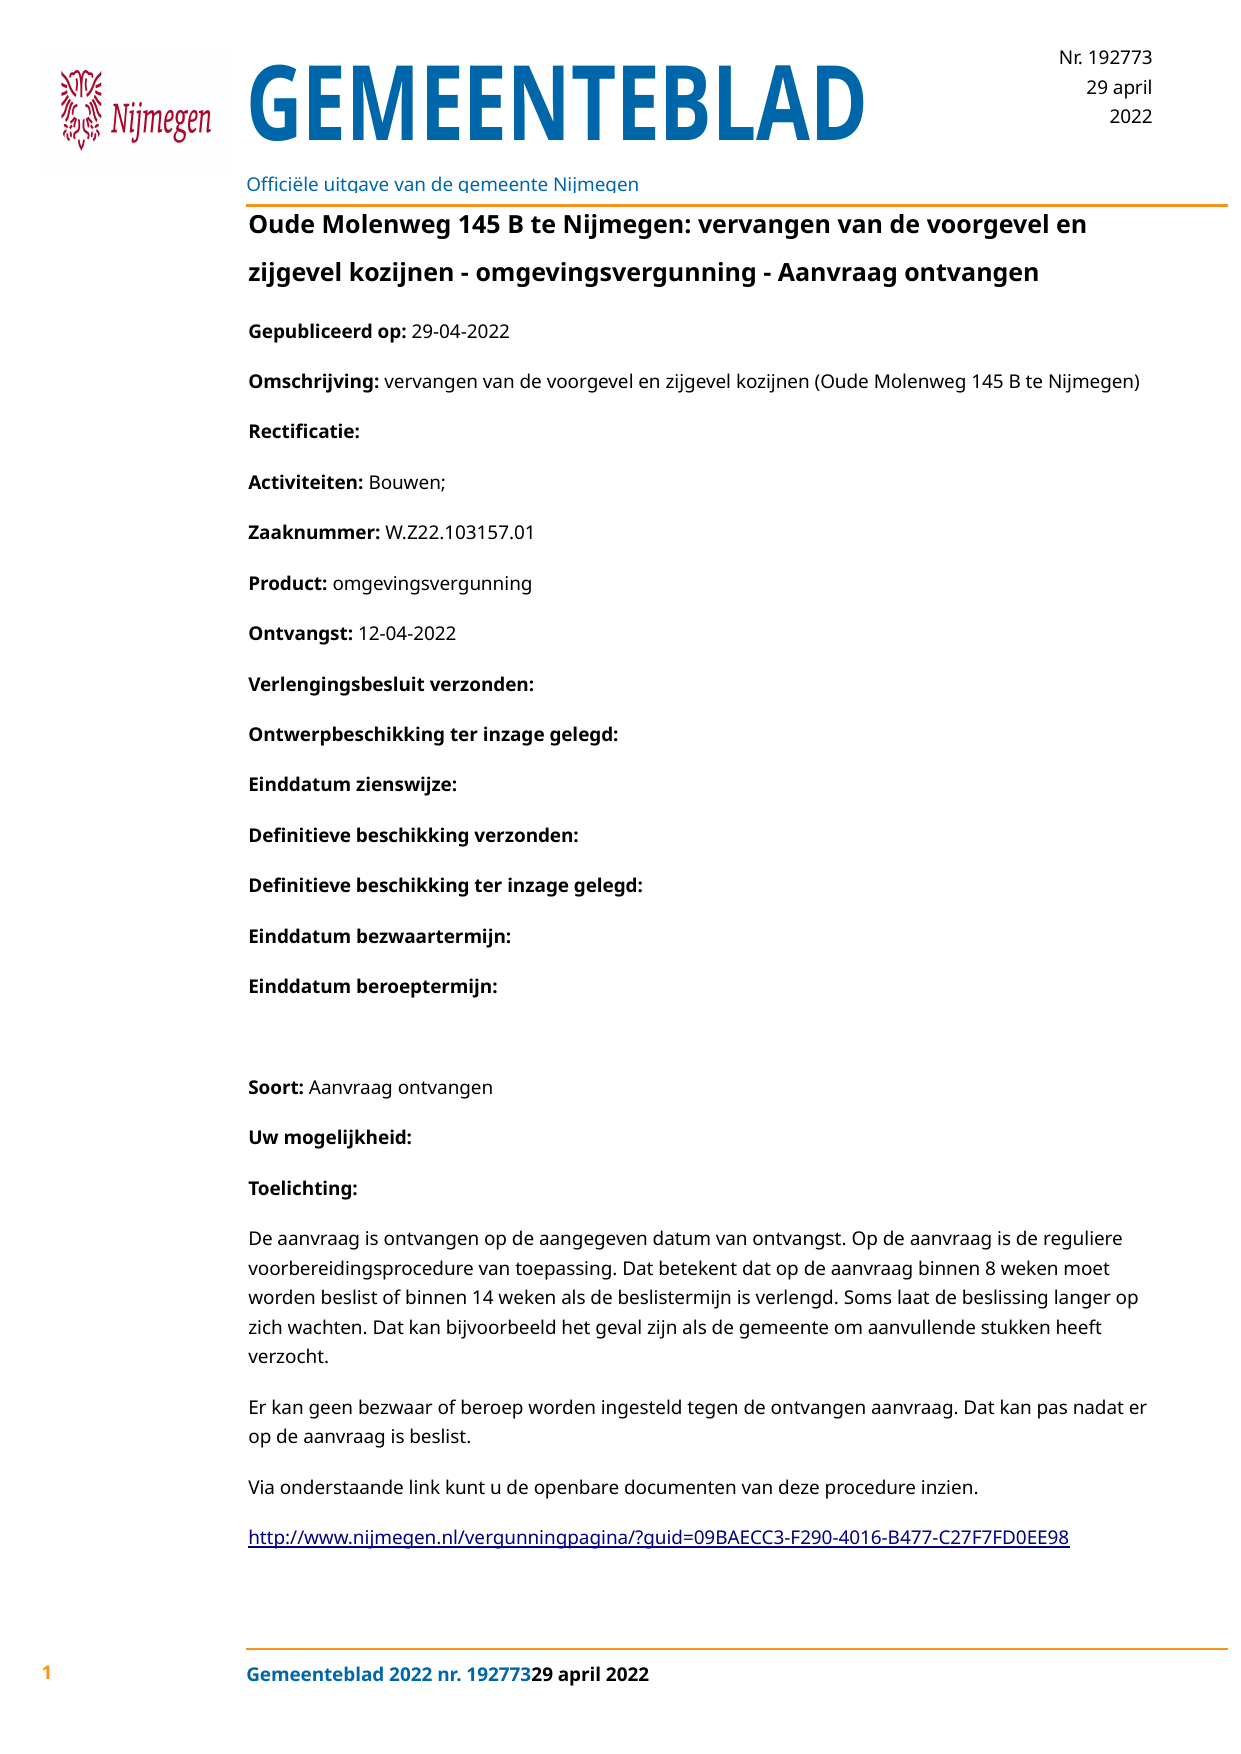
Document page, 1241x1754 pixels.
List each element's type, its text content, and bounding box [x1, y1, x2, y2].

picture [41, 47, 231, 172]
text Einddatum zienswijze: [248, 772, 1152, 797]
text Er kan geen bezwaar of beroep worden ingesteld tegen de ontvangen aanvraag. Dat kan pas nadat er op de aanvraag is beslist. [248, 1394, 1152, 1449]
text De aanvraag is ontvangen op de aangegeven datum van ontvangst. Op de aanvraag is de reguliere voorbereidingsprocedure van toepassing. Dat betekent dat op de aanvraag binnen 8 weken moet worden beslist of binnen 14 weken als de beslistermijn is verlengd. Soms laat de beslissing langer op zich wachten. Dat kan bijvoorbeeld het geval zijn als de gemeente om aanvullende stukken heeft verzocht. [248, 1225, 1152, 1369]
text Activiteiten: Bouwen; [248, 469, 1152, 495]
text http://www.nijmegen.nl/vergunningpagina/?guid=09BAECC3-F290-4016-B477-C27F7FD0EE98 [248, 1524, 1152, 1550]
text Ontwerpbeschikking ter inzage gelegd: [248, 721, 1152, 747]
text Soort: Aanvraag ontvangen [248, 1074, 1152, 1100]
text Definitieve beschikking verzonden: [248, 822, 1152, 848]
text Rectificatie: [248, 419, 1152, 444]
text Verlengingsbesluit verzonden: [248, 671, 1152, 697]
text Product: omgevingsvergunning [248, 570, 1152, 596]
text Ontvangst: 12-04-2022 [248, 620, 1152, 646]
text Einddatum bezwaartermijn: [248, 923, 1152, 949]
text Definitieve beschikking ter inzage gelegd: [248, 872, 1152, 898]
text Oude Molenweg 145 B te Nijmegen: vervangen van de voorgevel en zijgevel kozijnen - omgevingsvergunning - Aanvraag ontvangen [248, 207, 1152, 288]
text Toelichting: [248, 1175, 1152, 1201]
text Omschrijving: vervangen van de voorgevel en zijgevel kozijnen (Oude Molenweg 145 B te Nijmegen) [248, 368, 1152, 394]
text Uw mogelijkheid: [248, 1124, 1152, 1150]
text Zaaknummer: W.Z22.103157.01 [248, 519, 1152, 545]
text Einddatum beroeptermijn: [248, 973, 1152, 999]
text Gepubliceerd op: 29-04-2022 [248, 318, 1152, 344]
text Via onderstaande link kunt u de openbare documenten van deze procedure inzien. [248, 1474, 1152, 1500]
